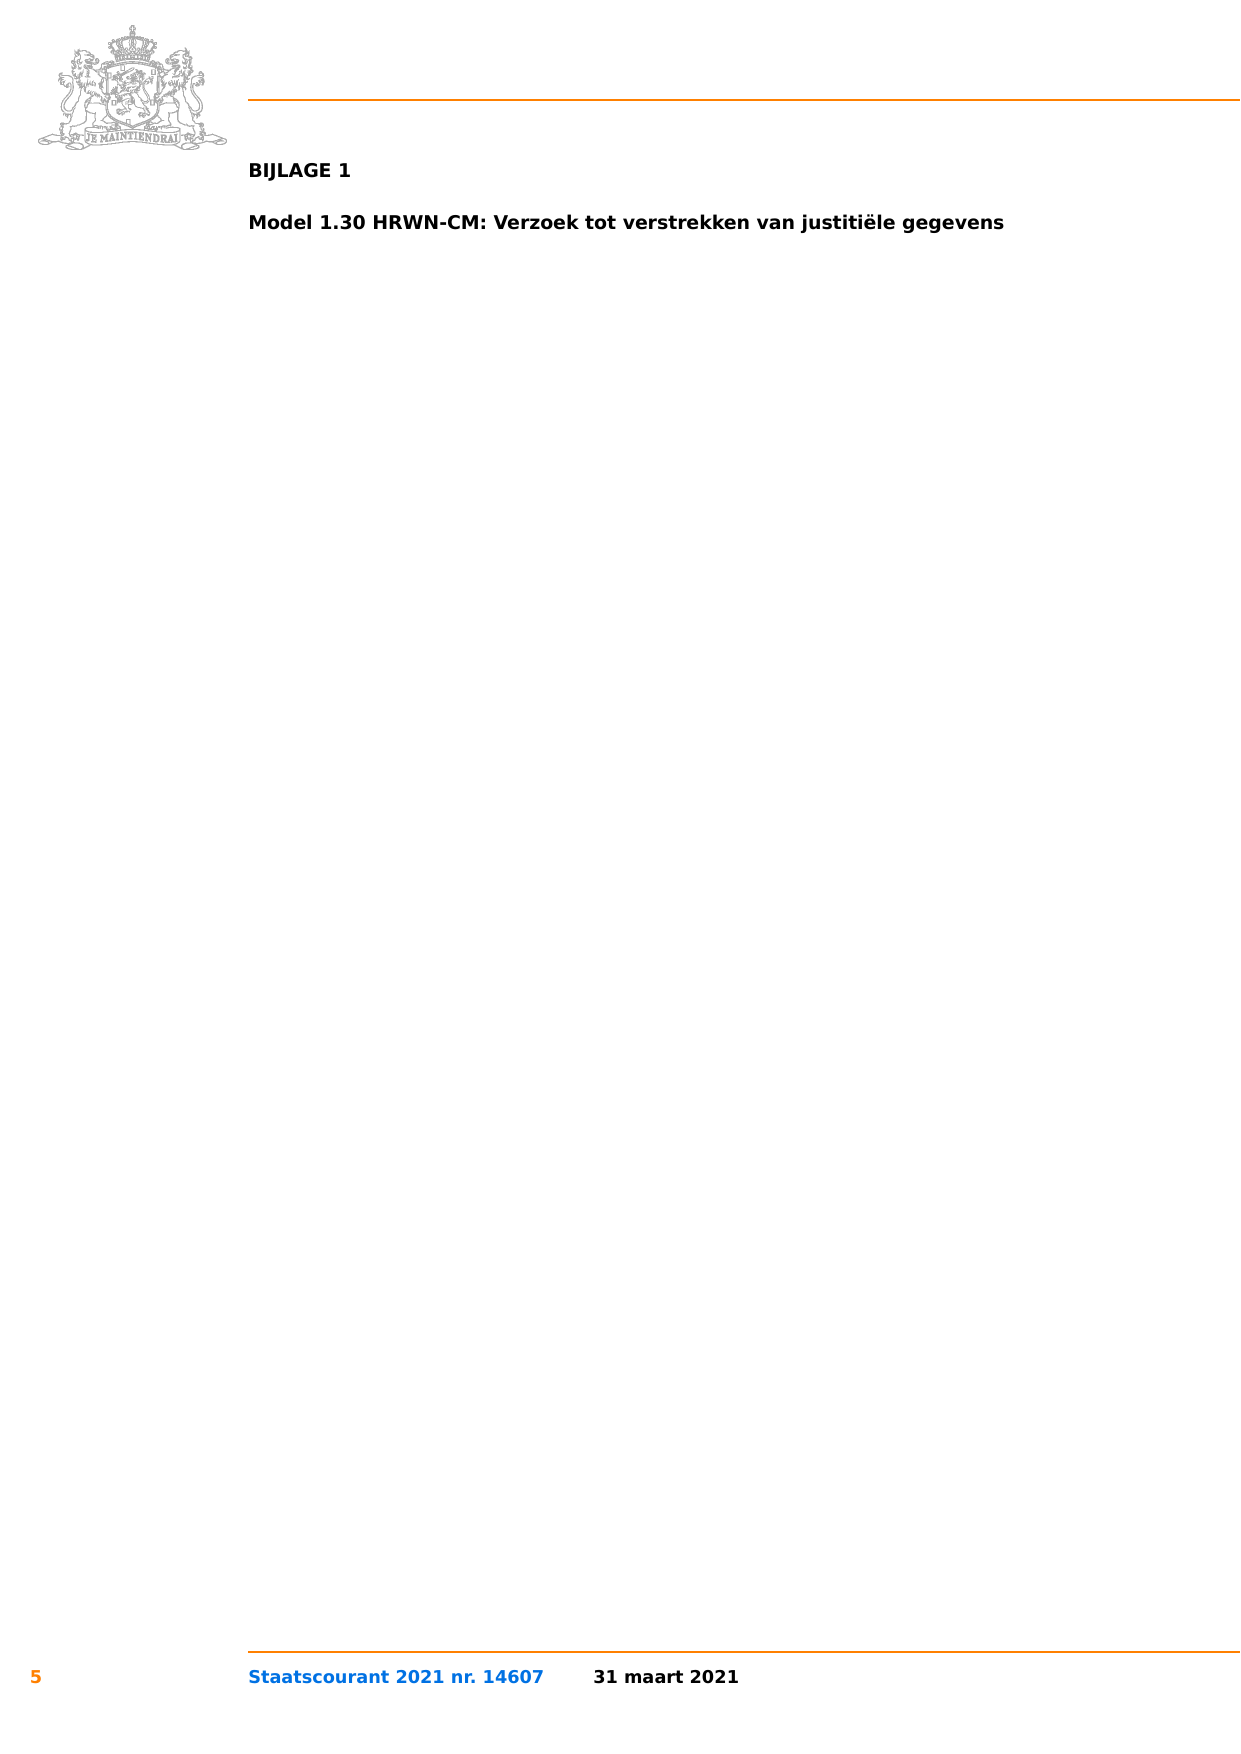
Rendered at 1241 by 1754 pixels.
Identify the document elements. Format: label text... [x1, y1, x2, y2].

subtitle Model 1.30 HRWN-CM: Verzoek tot verstrekken van justitiële gegevens [248, 212, 1163, 234]
picture [38, 25, 227, 150]
subtitle BIJLAGE 1 [248, 160, 1163, 182]
